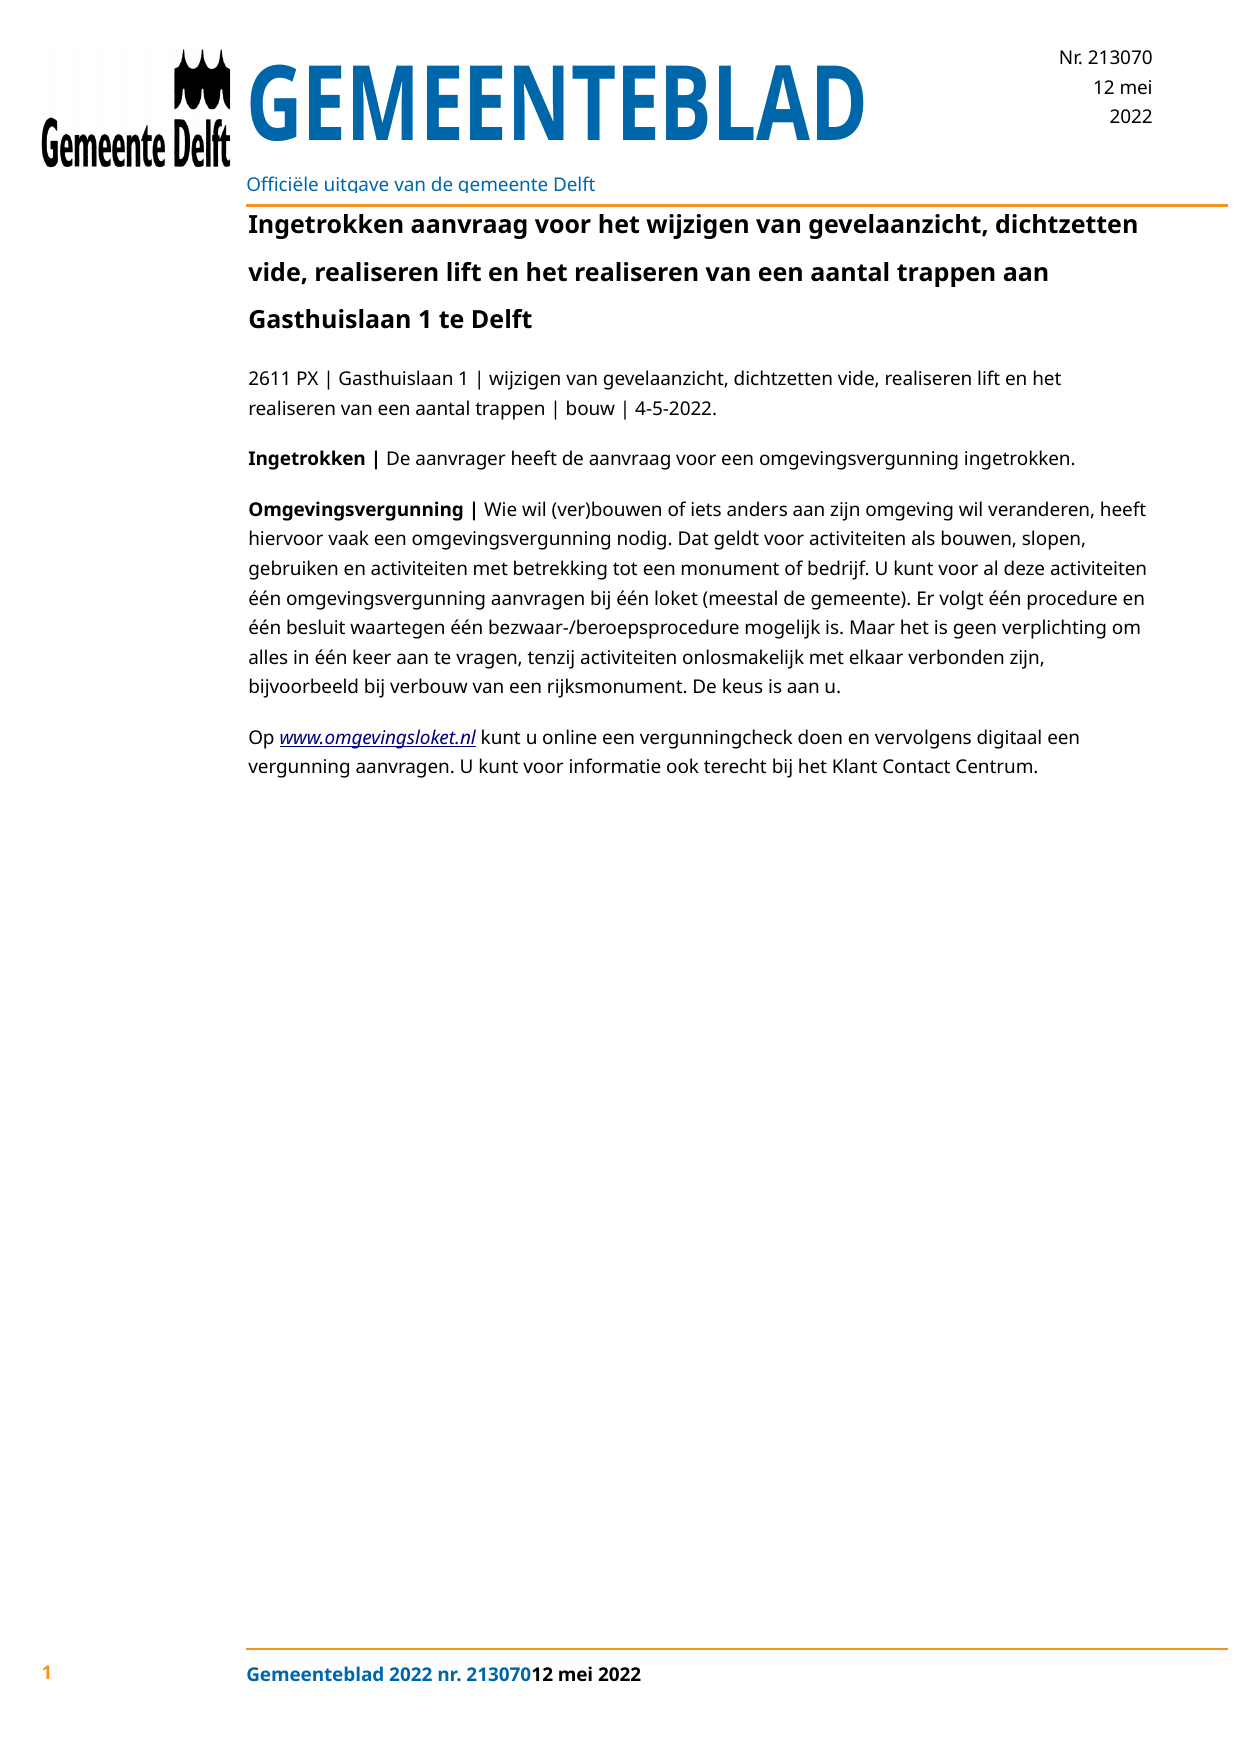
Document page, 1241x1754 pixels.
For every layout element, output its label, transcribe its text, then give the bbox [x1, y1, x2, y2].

text 2611 PX | Gasthuislaan 1 | wijzigen van gevelaanzicht, dichtzetten vide, realiseren lift en het realiseren van een aantal trappen | bouw | 4-5-2022. [248, 366, 1152, 421]
text Op www.omgevingsloket.nl kunt u online een vergunningcheck doen en vervolgens digitaal een vergunning aanvragen. U kunt voor informatie ook terecht bij het Klant Contact Centrum. [248, 724, 1152, 779]
picture [41, 47, 231, 172]
text Ingetrokken | De aanvrager heeft de aanvraag voor een omgevingsvergunning ingetrokken. [248, 446, 1152, 471]
text Omgevingsvergunning | Wie wil (ver)bouwen of iets anders aan zijn omgeving wil veranderen, heeft hiervoor vaak een omgevingsvergunning nodig. Dat geldt voor activiteiten als bouwen, slopen, gebruiken en activiteiten met betrekking tot een monument of bedrijf. U kunt voor al deze activiteiten één omgevingsvergunning aanvragen bij één loket (meestal de gemeente). Er volgt één procedure en één besluit waartegen één bezwaar-/beroepsprocedure mogelijk is. Maar het is geen verplichting om alles in één keer aan te vragen, tenzij activiteiten onlosmakelijk met elkaar verbonden zijn, bijvoorbeeld bij verbouw van een rijksmonument. De keus is aan u. [248, 496, 1152, 699]
text Ingetrokken aanvraag voor het wijzigen van gevelaanzicht, dichtzetten vide, realiseren lift en het realiseren van een aantal trappen aan Gasthuislaan 1 te Delft [248, 207, 1152, 336]
